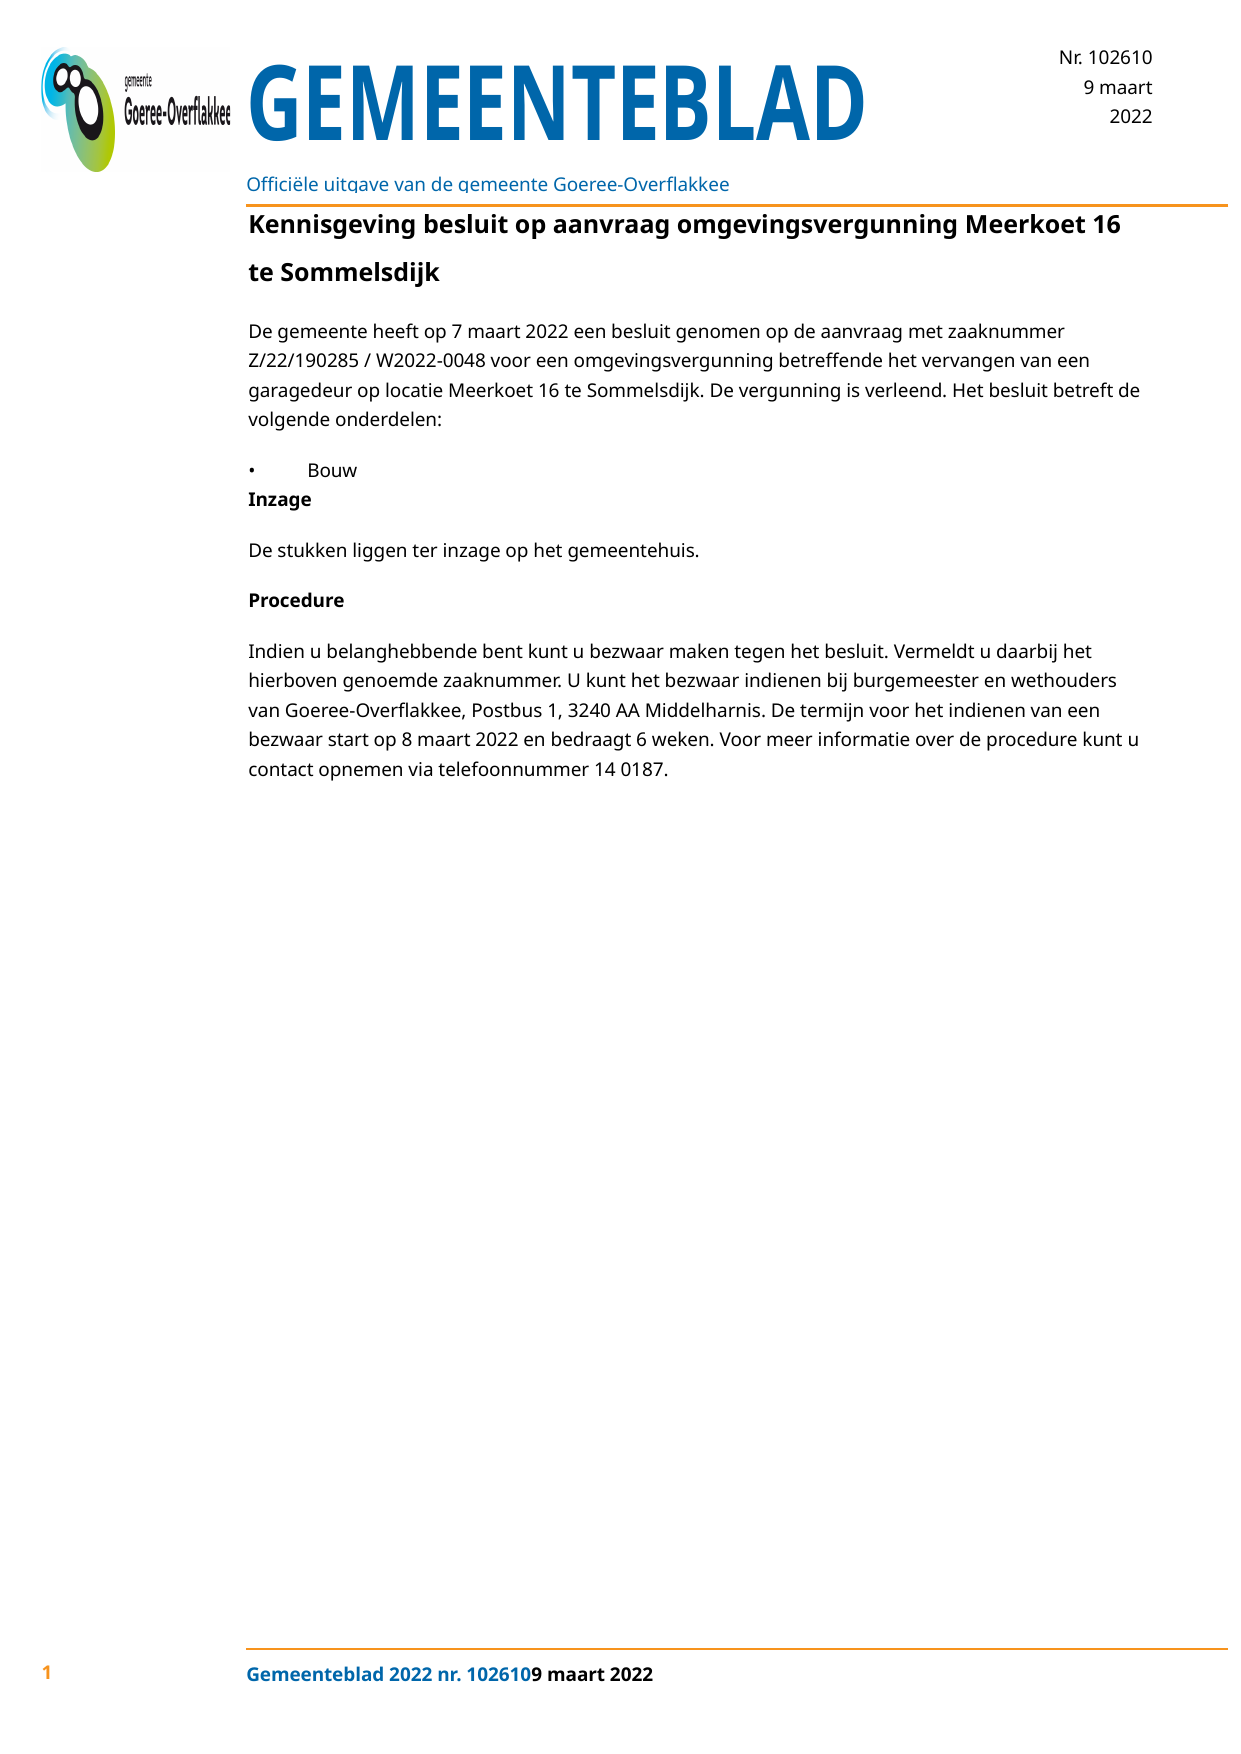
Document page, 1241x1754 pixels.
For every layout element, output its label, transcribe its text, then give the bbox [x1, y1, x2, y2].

text Inzage [248, 487, 1152, 512]
text De stukken liggen ter inzage op het gemeentehuis. [248, 537, 1152, 563]
text Kennisgeving besluit op aanvraag omgevingsvergunning Meerkoet 16 te Sommelsdijk [248, 207, 1152, 288]
list Bouw [248, 457, 1152, 483]
picture [41, 47, 231, 172]
text Procedure [248, 587, 1152, 613]
text De gemeente heeft op 7 maart 2022 een besluit genomen op de aanvraag met zaaknummer Z/22/190285 / W2022-0048 voor een omgevingsvergunning betreffende het vervangen van een garagedeur op locatie Meerkoet 16 te Sommelsdijk. De vergunning is verleend. Het besluit betreft de volgende onderdelen: [248, 318, 1152, 432]
text Indien u belanghebbende bent kunt u bezwaar maken tegen het besluit. Vermeldt u daarbij het hierboven genoemde zaaknummer. U kunt het bezwaar indienen bij burgemeester en wethouders van Goeree-Overflakkee, Postbus 1, 3240 AA Middelharnis. De termijn voor het indienen van een bezwaar start op 8 maart 2022 en bedraagt 6 weken. Voor meer informatie over de procedure kunt u contact opnemen via telefoonnummer 14 0187. [248, 638, 1152, 782]
